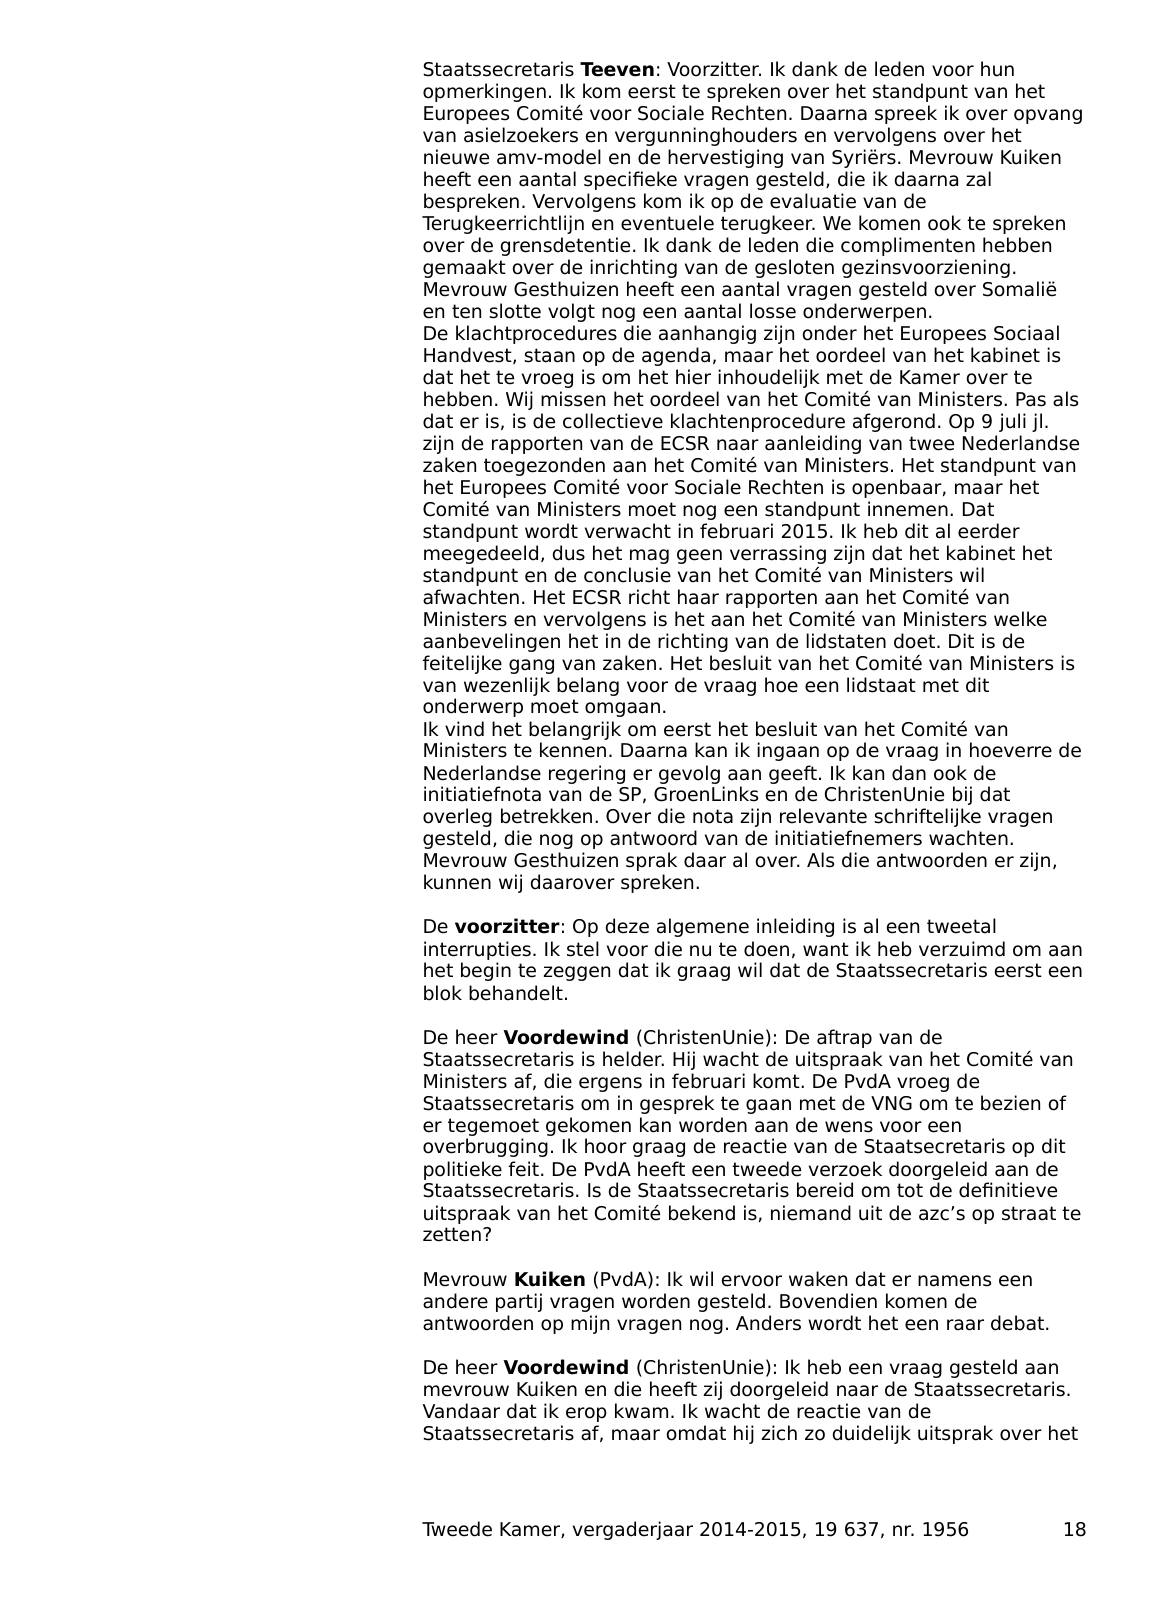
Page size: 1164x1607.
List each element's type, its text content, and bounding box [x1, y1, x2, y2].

text Staatssecretaris Teeven: Voorzitter. Ik dank de leden voor hun opmerkingen. Ik kom eerst te spreken over het standpunt van het Europees Comité voor Sociale Rechten. Daarna spreek ik over opvang van asielzoekers en vergunninghouders en vervolgens over het nieuwe amv-model en de hervestiging van Syriërs. Mevrouw Kuiken heeft een aantal specifieke vragen gesteld, die ik daarna zal bespreken. Vervolgens kom ik op de evaluatie van de Terugkeerrichtlijn en eventuele terugkeer. We komen ook te spreken over de grensdetentie. Ik dank de leden die complimenten hebben gemaakt over de inrichting van de gesloten gezinsvoorziening. Mevrouw Gesthuizen heeft een aantal vragen gesteld over Somalië en ten slotte volgt nog een aantal losse onderwerpen. [422, 59, 1087, 323]
text De heer Voordewind (ChristenUnie): Ik heb een vraag gesteld aan mevrouw Kuiken en die heeft zij doorgeleid naar de Staatssecretaris. Vandaar dat ik erop kwam. Ik wacht de reactie van de Staatssecretaris af, maar omdat hij zich zo duidelijk uitsprak over het [422, 1357, 1087, 1444]
text De heer Voordewind (ChristenUnie): De aftrap van de Staatssecretaris is helder. Hij wacht de uitspraak van het Comité van Ministers af, die ergens in februari komt. De PvdA vroeg de Staatssecretaris om in gesprek te gaan met de VNG om te bezien of er tegemoet gekomen kan worden aan de wens voor een overbrugging. Ik hoor graag de reactie van de Staatsecretaris op dit politieke feit. De PvdA heeft een tweede verzoek doorgeleid aan de Staatssecretaris. Is de Staatssecretaris bereid om tot de definitieve uitspraak van het Comité bekend is, niemand uit de azc’s op straat te zetten? [422, 1027, 1087, 1246]
text De voorzitter: Op deze algemene inleiding is al een tweetal interrupties. Ik stel voor die nu te doen, want ik heb verzuimd om aan het begin te zeggen dat ik graag wil dat de Staatssecretaris eerst een blok behandelt. [422, 916, 1087, 1004]
text De klachtprocedures die aanhangig zijn onder het Europees Sociaal Handvest, staan op de agenda, maar het oordeel van het kabinet is dat het te vroeg is om het hier inhoudelijk met de Kamer over te hebben. Wij missen het oordeel van het Comité van Ministers. Pas als dat er is, is de collectieve klachtenprocedure afgerond. Op 9 juli jl. zijn de rapporten van de ECSR naar aanleiding van twee Nederlandse zaken toegezonden aan het Comité van Ministers. Het standpunt van het Europees Comité voor Sociale Rechten is openbaar, maar het Comité van Ministers moet nog een standpunt innemen. Dat standpunt wordt verwacht in februari 2015. Ik heb dit al eerder meegedeeld, dus het mag geen verrassing zijn dat het kabinet het standpunt en de conclusie van het Comité van Ministers wil afwachten. Het ECSR richt haar rapporten aan het Comité van Ministers en vervolgens is het aan het Comité van Ministers welke aanbevelingen het in de richting van de lidstaten doet. Dit is de feitelijke gang van zaken. Het besluit van het Comité van Ministers is van wezenlijk belang voor de vraag hoe een lidstaat met dit onderwerp moet omgaan. [422, 323, 1087, 718]
text Ik vind het belangrijk om eerst het besluit van het Comité van Ministers te kennen. Daarna kan ik ingaan op de vraag in hoeverre de Nederlandse regering er gevolg aan geeft. Ik kan dan ook de initiatiefnota van de SP, GroenLinks en de ChristenUnie bij dat overleg betrekken. Over die nota zijn relevante schriftelijke vragen gesteld, die nog op antwoord van de initiatiefnemers wachten. Mevrouw Gesthuizen sprak daar al over. Als die antwoorden er zijn, kunnen wij daarover spreken. [422, 718, 1087, 894]
text Mevrouw Kuiken (PvdA): Ik wil ervoor waken dat er namens een andere partij vragen worden gesteld. Bovendien komen de antwoorden op mijn vragen nog. Anders wordt het een raar debat. [422, 1268, 1087, 1334]
